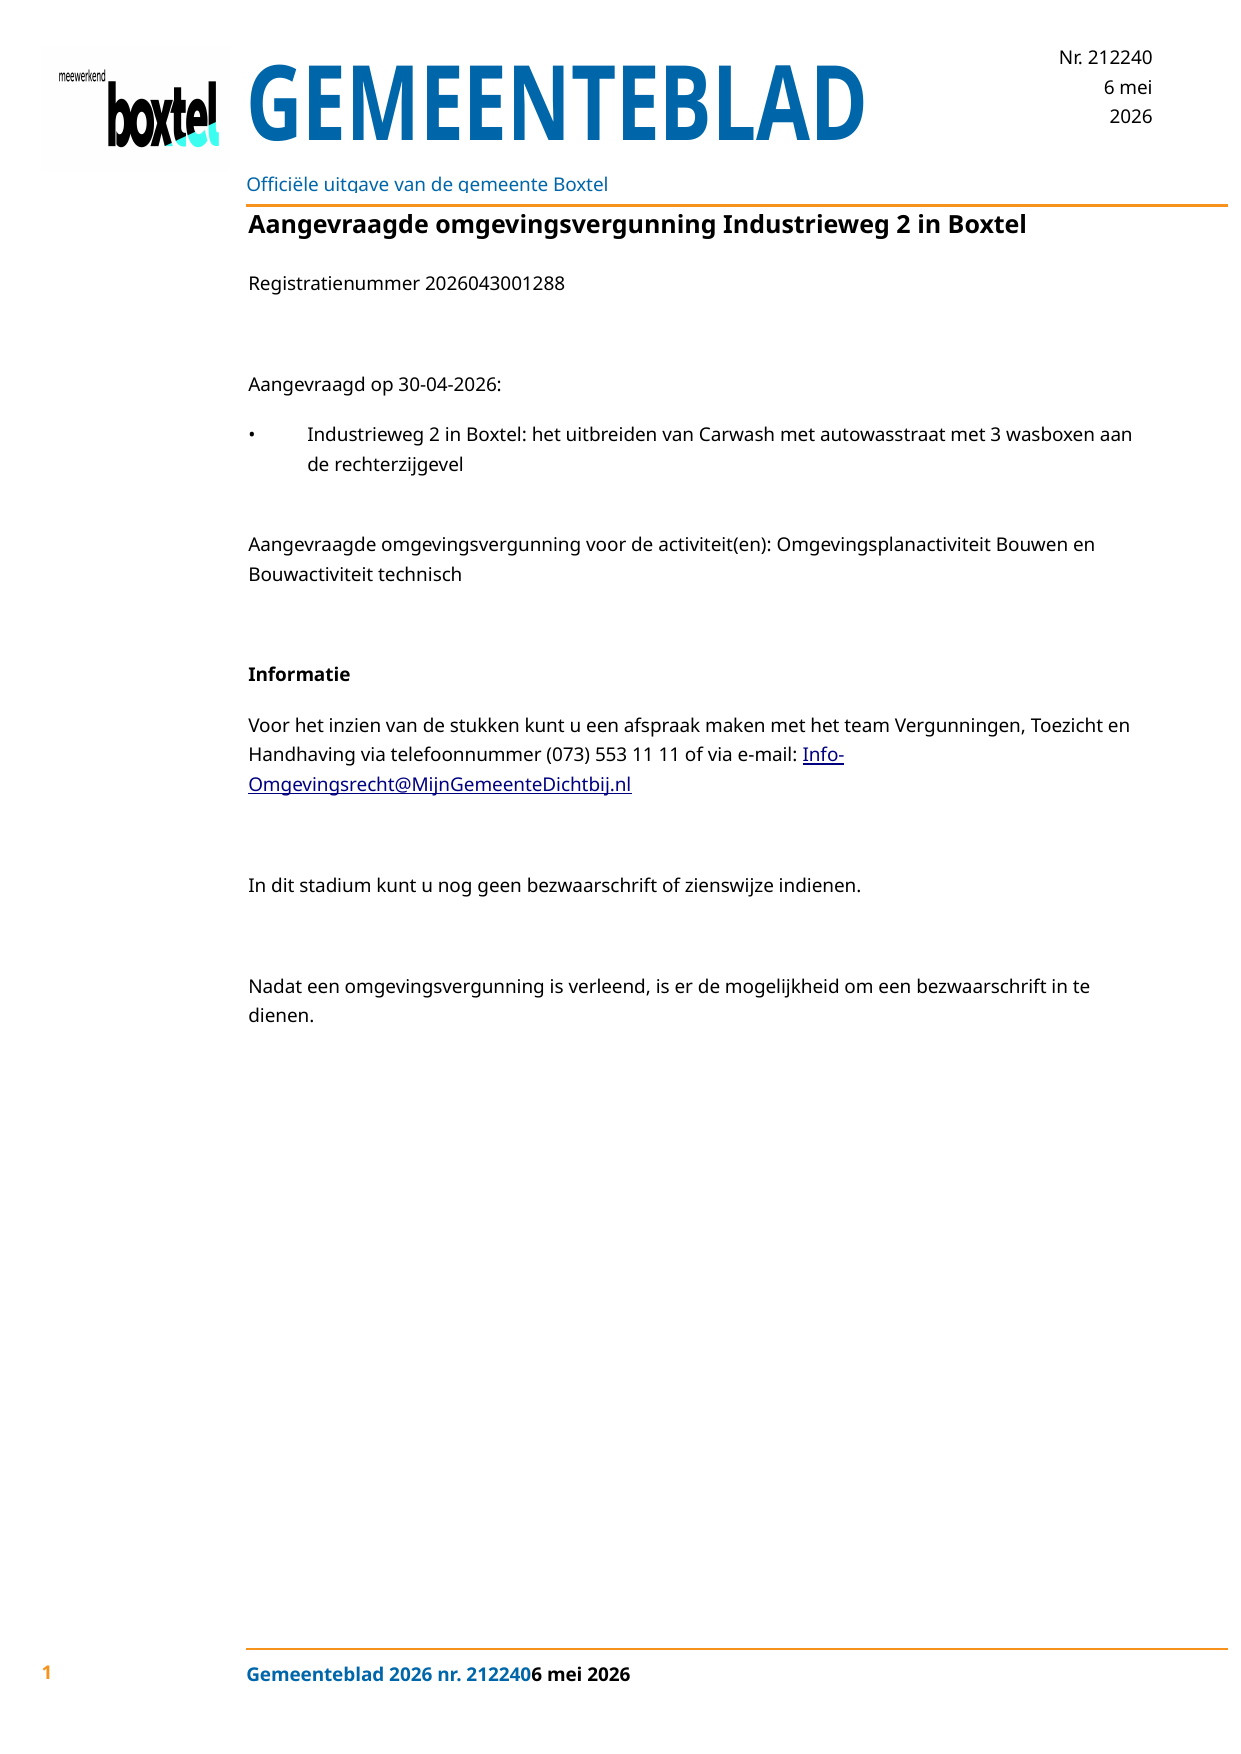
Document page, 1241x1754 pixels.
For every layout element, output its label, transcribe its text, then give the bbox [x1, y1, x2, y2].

list Industrieweg 2 in Boxtel: het uitbreiden van Carwash met autowasstraat met 3 wasboxen aan de rechterzijgevel [248, 422, 1152, 477]
text Informatie [248, 662, 1152, 687]
text Aangevraagde omgevingsvergunning voor de activiteit(en): Omgevingsplanactiviteit Bouwen en Bouwactiviteit technisch [248, 531, 1152, 586]
text Aangevraagd op 30-04-2026: [248, 371, 1152, 397]
text Aangevraagde omgevingsvergunning Industrieweg 2 in Boxtel [248, 207, 1152, 241]
text In dit stadium kunt u nog geen bezwaarschrift of zienswijze indienen. [248, 872, 1152, 898]
text Registratienummer 2026043001288 [248, 270, 1152, 296]
picture [41, 47, 231, 172]
text Nadat een omgevingsvergunning is verleend, is er de mogelijkheid om een bezwaarschrift in te dienen. [248, 973, 1152, 1028]
text Voor het inzien van de stukken kunt u een afspraak maken met het team Vergunningen, Toezicht en Handhaving via telefoonnummer (073) 553 11 11 of via e-mail: Info-Omgevingsrecht@MijnGemeenteDichtbij.nl [248, 712, 1152, 797]
